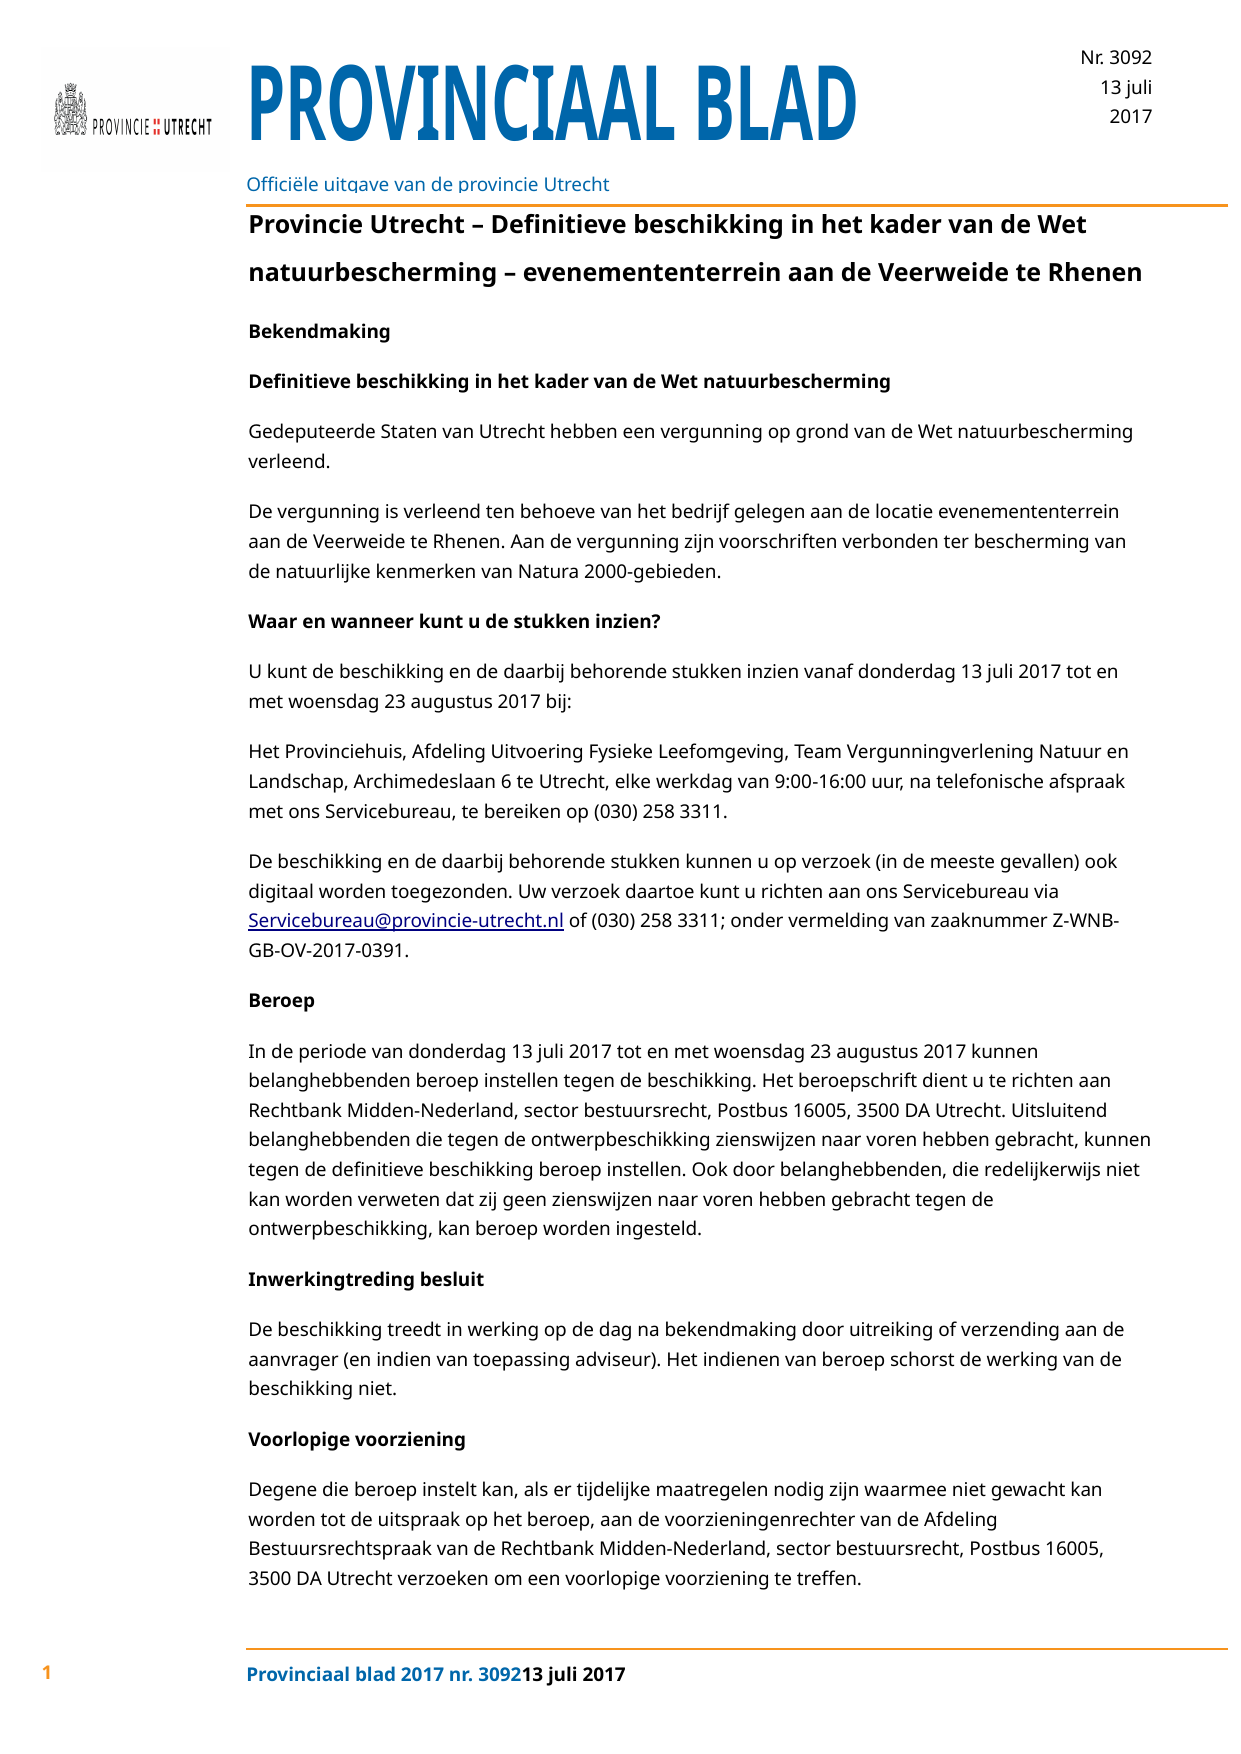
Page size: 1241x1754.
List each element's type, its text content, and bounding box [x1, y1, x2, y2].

text De beschikking treedt in werking op de dag na bekendmaking door uitreiking of verzending aan de aanvrager (en indien van toepassing adviseur). Het indienen van beroep schorst de werking van de beschikking niet. [248, 1316, 1152, 1401]
text De vergunning is verleend ten behoeve van het bedrijf gelegen aan de locatie evenemententerrein aan de Veerweide te Rhenen. Aan de vergunning zijn voorschriften verbonden ter bescherming van de natuurlijke kenmerken van Natura 2000-gebieden. [248, 499, 1152, 584]
text Gedeputeerde Staten van Utrecht hebben een vergunning op grond van de Wet natuurbescherming verleend. [248, 419, 1152, 474]
text Waar en wanneer kunt u de stukken inzien? [248, 608, 1152, 634]
text De beschikking en de daarbij behorende stukken kunnen u op verzoek (in de meeste gevallen) ook digitaal worden toegezonden. Uw verzoek daartoe kunt u richten aan ons Servicebureau via Servicebureau@provincie-utrecht.nl of (030) 258 3311; onder vermelding van zaaknummer Z-WNB-GB-OV-2017-0391. [248, 848, 1152, 963]
text Inwerkingtreding besluit [248, 1266, 1152, 1292]
picture [41, 47, 231, 172]
text Provincie Utrecht – Definitieve beschikking in het kader van de Wet natuurbescherming – evenemententerrein aan de Veerweide te Rhenen [248, 207, 1152, 288]
text In de periode van donderdag 13 juli 2017 tot en met woensdag 23 augustus 2017 kunnen belanghebbenden beroep instellen tegen de beschikking. Het beroepschrift dient u te richten aan Rechtbank Midden-Nederland, sector bestuursrecht, Postbus 16005, 3500 DA Utrecht. Uitsluitend belanghebbenden die tegen de ontwerpbeschikking zienswijzen naar voren hebben gebracht, kunnen tegen de definitieve beschikking beroep instellen. Ook door belanghebbenden, die redelijkerwijs niet kan worden verweten dat zij geen zienswijzen naar voren hebben gebracht tegen de ontwerpbeschikking, kan beroep worden ingesteld. [248, 1038, 1152, 1241]
text Het Provinciehuis, Afdeling Uitvoering Fysieke Leefomgeving, Team Vergunningverlening Natuur en Landschap, Archimedeslaan 6 te Utrecht, elke werkdag van 9:00‑16:00 uur, na telefonische afspraak met ons Servicebureau, te bereiken op (030) 258 3311. [248, 739, 1152, 824]
text Definitieve beschikking in het kader van de Wet natuurbescherming [248, 368, 1152, 394]
text Voorlopige voorziening [248, 1426, 1152, 1452]
text Bekendmaking [248, 318, 1152, 344]
text Beroep [248, 987, 1152, 1013]
text U kunt de beschikking en de daarbij behorende stukken inzien vanaf donderdag 13 juli 2017 tot en met woensdag 23 augustus 2017 bij: [248, 659, 1152, 714]
text Degene die beroep instelt kan, als er tijdelijke maatregelen nodig zijn waarmee niet gewacht kan worden tot de uitspraak op het beroep, aan de voorzieningenrechter van de Afdeling Bestuursrechtspraak van de Rechtbank Midden-Nederland, sector bestuursrecht, Postbus 16005, 3500 DA Utrecht verzoeken om een voorlopige voorziening te treffen. [248, 1476, 1152, 1591]
